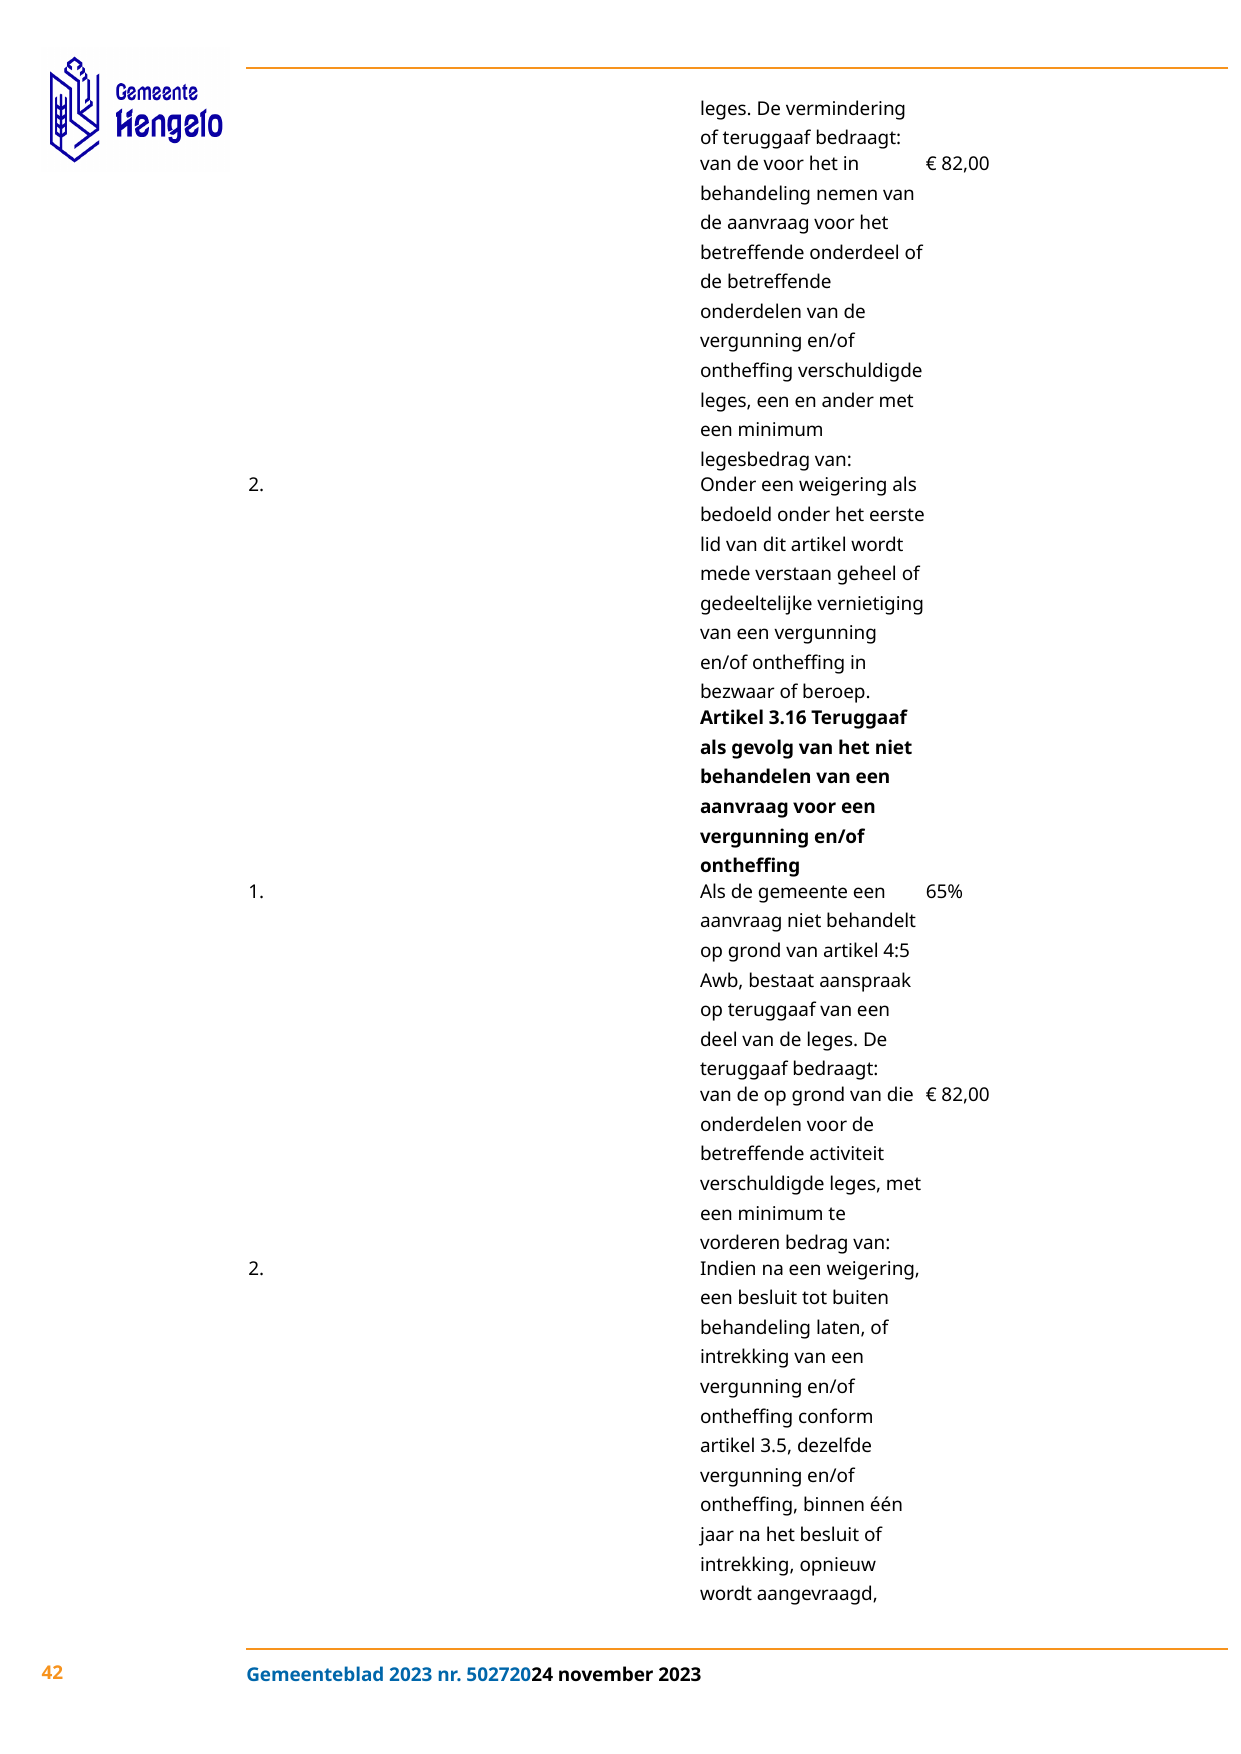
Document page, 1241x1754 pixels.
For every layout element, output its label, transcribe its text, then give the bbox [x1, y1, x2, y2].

table_cell Artikel 3.16 Teruggaaf als gevolg van het niet behandelen van een aanvraag voor een vergunning en/of ontheffing [700, 705, 926, 878]
table_cell € 82,00 [926, 150, 1152, 472]
table_cell [474, 705, 700, 878]
table_cell Onder een weigering als bedoeld onder het eerste lid van dit artikel wordt mede verstaan geheel of gedeeltelijke vernietiging van een vergunning en/of ontheffing in bezwaar of beroep. [700, 472, 926, 704]
table_cell [474, 472, 700, 704]
table_cell [474, 1081, 700, 1255]
table_cell leges. De vermindering of teruggaaf bedraagt: [700, 95, 926, 150]
table_cell [248, 1081, 474, 1255]
table_cell 2. [248, 472, 474, 704]
table_cell [474, 95, 700, 150]
table_cell [474, 878, 700, 1081]
picture [41, 47, 231, 172]
table_cell 2. [248, 1255, 474, 1606]
table_cell Als de gemeente een aanvraag niet behandelt op grond van artikel 4:5 Awb, bestaat aanspraak op teruggaaf van een deel van de leges. De teruggaaf bedraagt: [700, 878, 926, 1081]
table_cell 1. [248, 878, 474, 1081]
table_cell [474, 1255, 700, 1606]
table_cell 65% [926, 878, 1152, 1081]
table_cell van de op grond van die onderdelen voor de betreffende activiteit verschuldigde leges, met een minimum te vorderen bedrag van: [700, 1081, 926, 1255]
table_cell [926, 1255, 1152, 1606]
table_cell [474, 150, 700, 472]
table_cell [248, 150, 474, 472]
table_cell van de voor het in behandeling nemen van de aanvraag voor het betreffende onderdeel of de betreffende onderdelen van de vergunning en/of ontheffing verschuldigde leges, een en ander met een minimum legesbedrag van: [700, 150, 926, 472]
table_cell € 82,00 [926, 1081, 1152, 1255]
table_cell [926, 705, 1152, 878]
table_cell [926, 472, 1152, 704]
table_cell [248, 705, 474, 878]
table_cell [248, 95, 474, 150]
table_cell Indien na een weigering, een besluit tot buiten behandeling laten, of intrekking van een vergunning en/of ontheffing conform artikel 3.5, dezelfde vergunning en/of ontheffing, binnen één jaar na het besluit of intrekking, opnieuw wordt aangevraagd, [700, 1255, 926, 1606]
table_cell [926, 95, 1152, 150]
